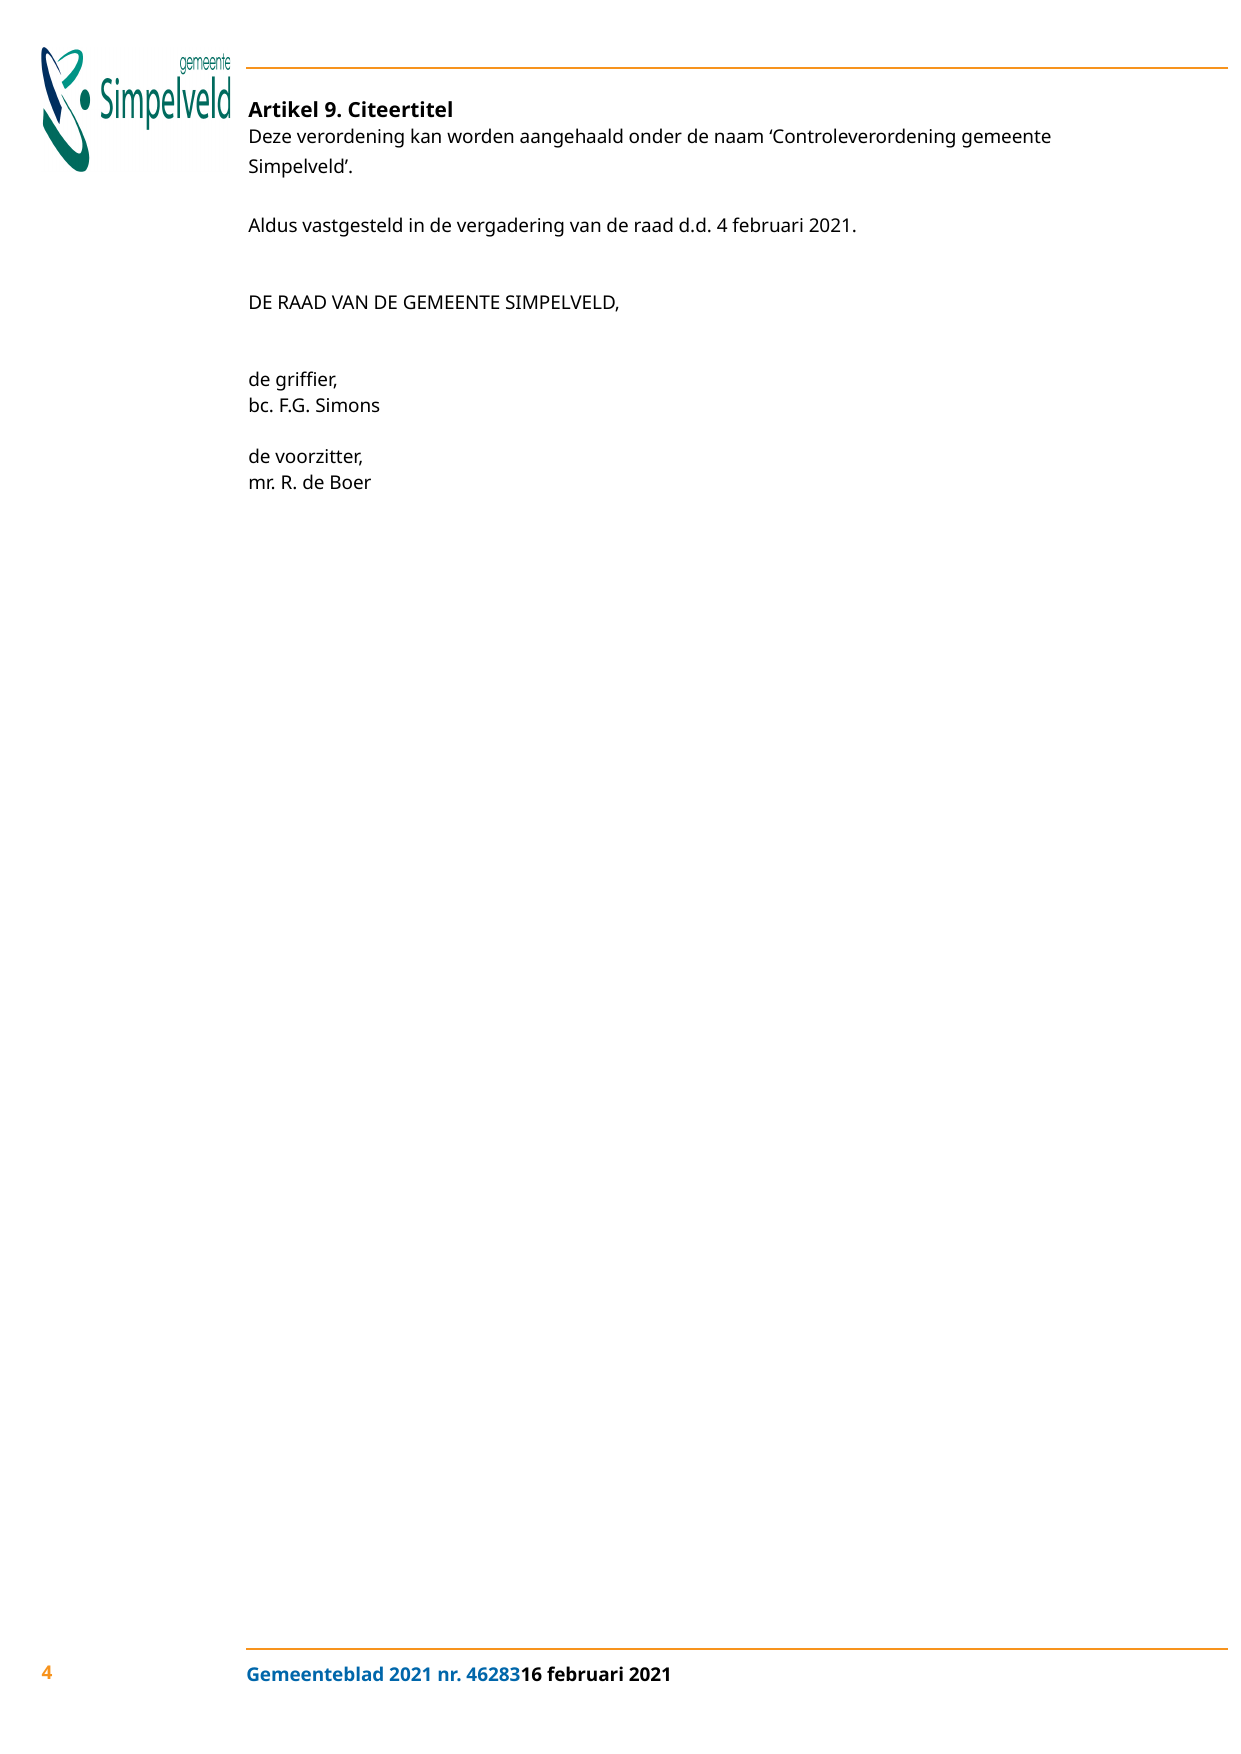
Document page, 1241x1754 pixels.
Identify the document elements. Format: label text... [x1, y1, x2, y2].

text Deze verordening kan worden aangehaald onder de naam ‘Controleverordening gemeente Simpelveld’. [248, 123, 1152, 178]
text bc. F.G. Simons [248, 392, 1152, 418]
text mr. R. de Boer [248, 469, 1152, 495]
text Artikel 9. Citeertitel [248, 95, 1152, 123]
text DE RAAD VAN DE GEMEENTE SIMPELVELD, [248, 289, 1152, 315]
picture [41, 47, 231, 172]
text Aldus vastgesteld in de vergadering van de raad d.d. 4 februari 2021. [248, 212, 1152, 238]
text de voorzitter, [248, 443, 1152, 469]
text de griffier, [248, 366, 1152, 392]
